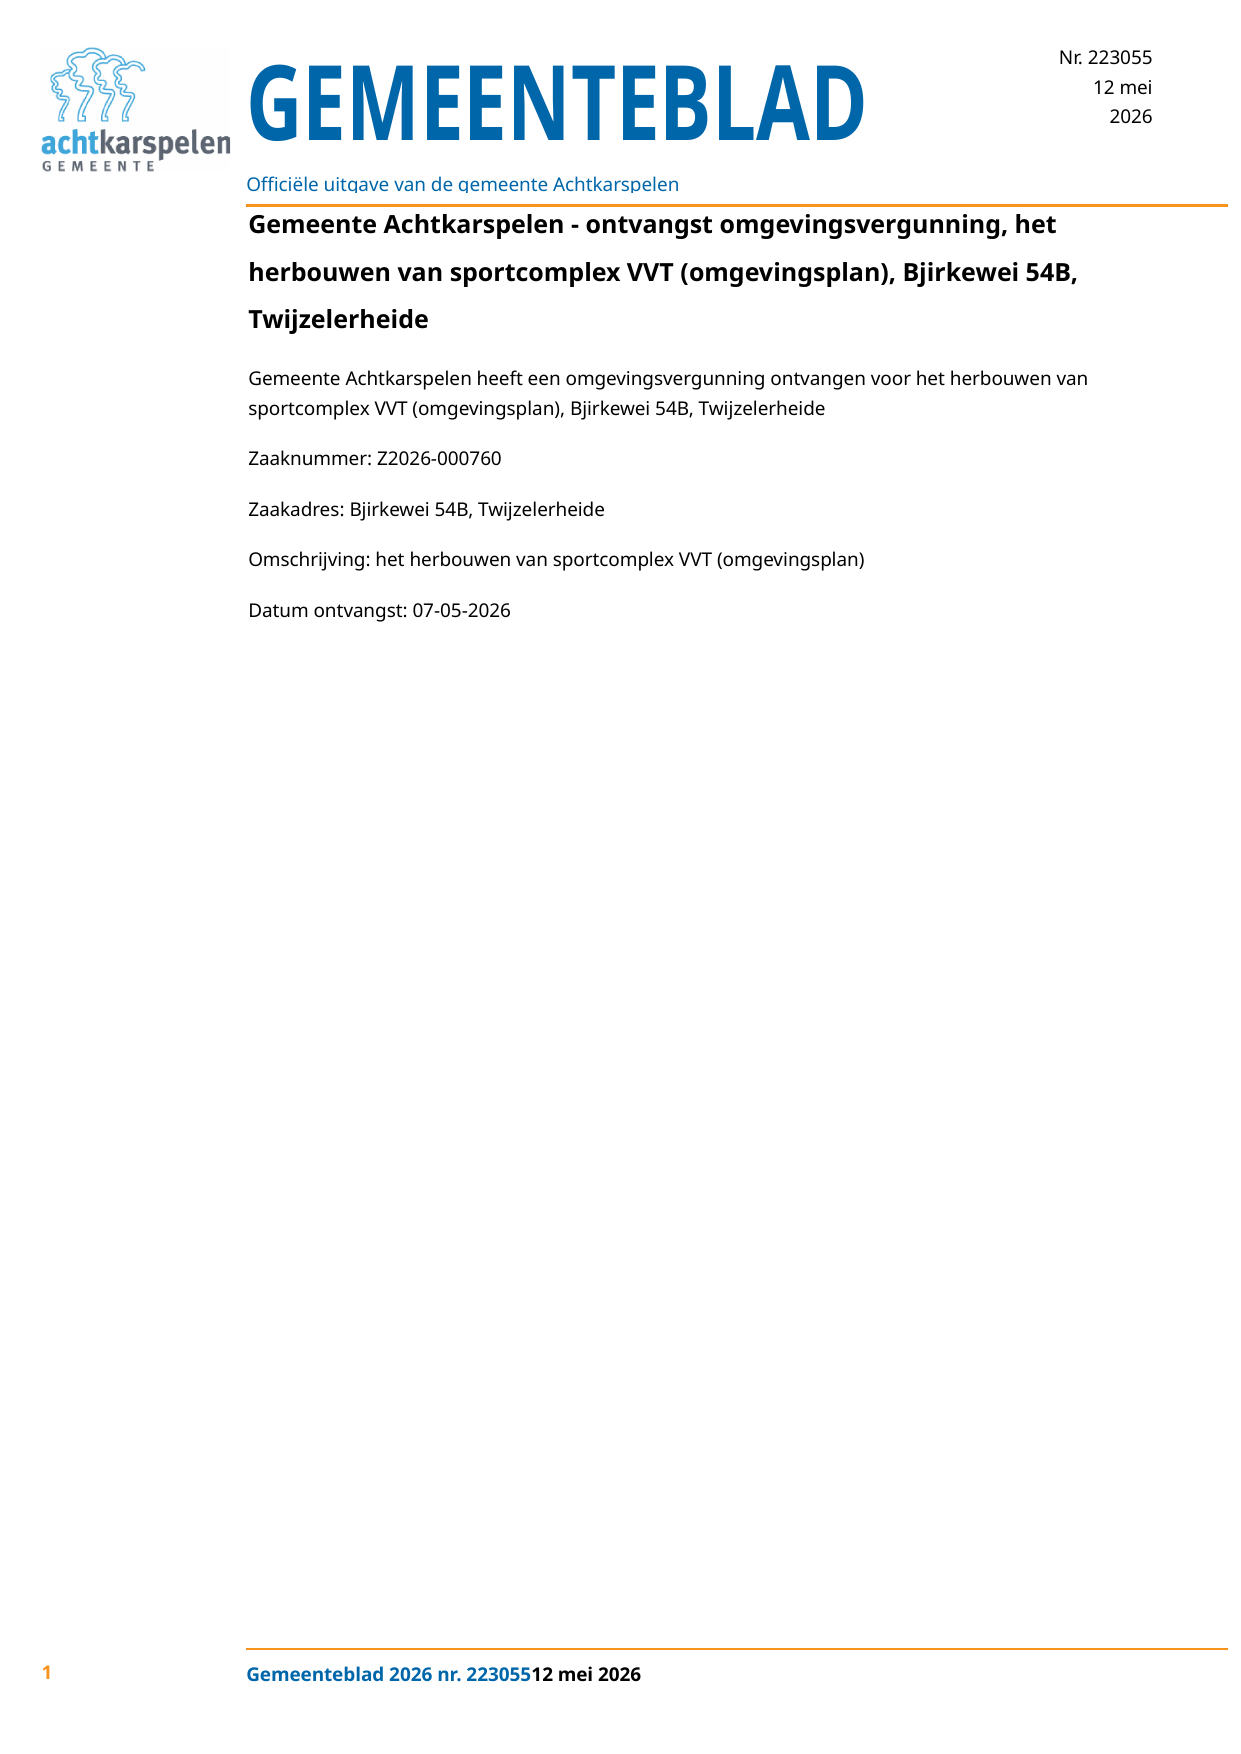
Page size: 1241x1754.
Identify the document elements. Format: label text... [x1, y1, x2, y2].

text Datum ontvangst: 07-05-2026 [248, 597, 1152, 622]
text Zaakadres: Bjirkewei 54B, Twijzelerheide [248, 496, 1152, 522]
text Zaaknummer: Z2026-000760 [248, 446, 1152, 471]
text Gemeente Achtkarspelen heeft een omgevingsvergunning ontvangen voor het herbouwen van sportcomplex VVT (omgevingsplan), Bjirkewei 54B, Twijzelerheide [248, 366, 1152, 421]
text Omschrijving: het herbouwen van sportcomplex VVT (omgevingsplan) [248, 546, 1152, 572]
text Gemeente Achtkarspelen - ontvangst omgevingsvergunning, het herbouwen van sportcomplex VVT (omgevingsplan), Bjirkewei 54B, Twijzelerheide [248, 207, 1152, 336]
picture [41, 47, 231, 172]
